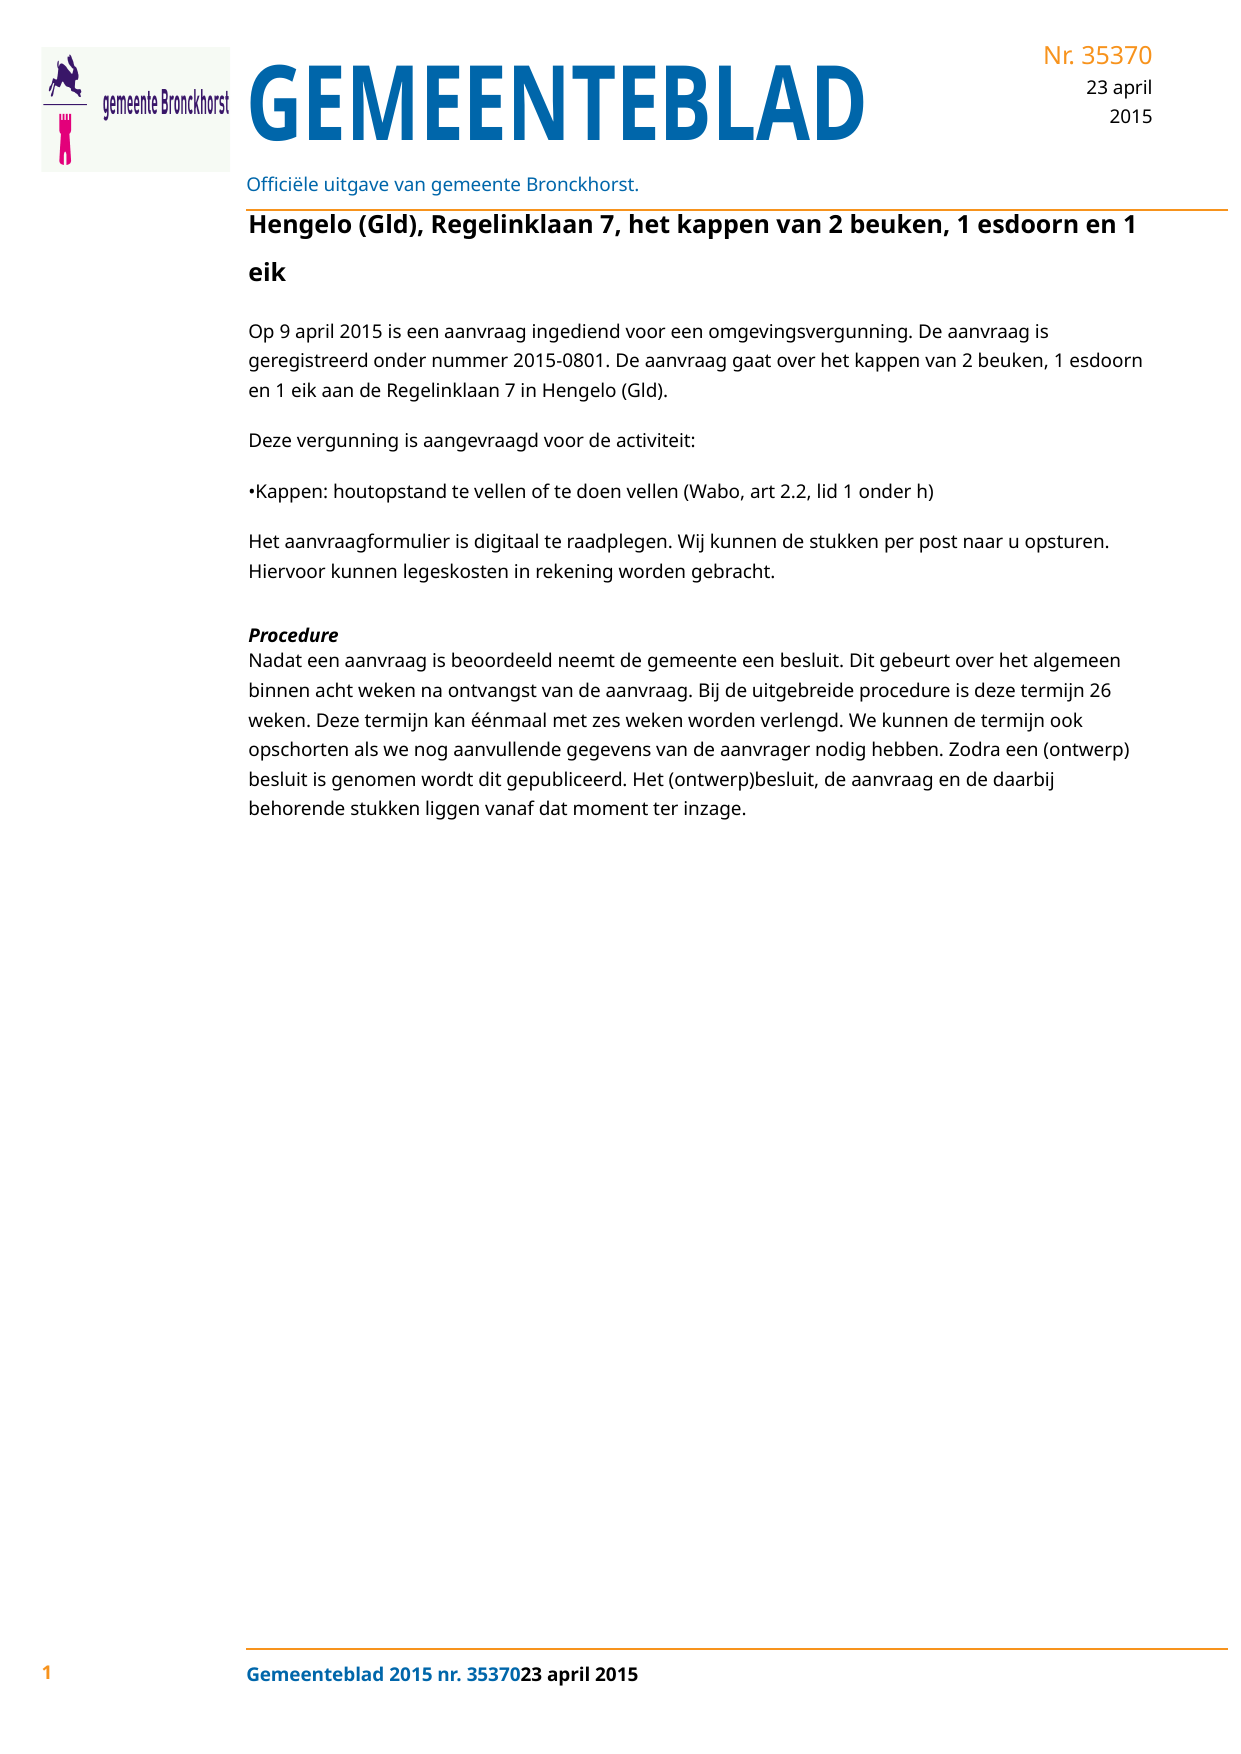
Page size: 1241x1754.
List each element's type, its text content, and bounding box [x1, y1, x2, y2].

text Procedure [248, 622, 1152, 648]
text Deze vergunning is aangevraagd voor de activiteit: [248, 427, 1152, 453]
text Het aanvraagformulier is digitaal te raadplegen. Wij kunnen de stukken per post naar u opsturen. Hiervoor kunnen legeskosten in rekening worden gebracht. [248, 528, 1152, 584]
text Hengelo (Gld), Regelinklaan 7, het kappen van 2 beuken, 1 esdoorn en 1 eik [248, 211, 1152, 288]
text Nadat een aanvraag is beoordeeld neemt de gemeente een besluit. Dit gebeurt over het algemeen binnen acht weken na ontvangst van de aanvraag. Bij de uitgebreide procedure is deze termijn 26 weken. Deze termijn kan éénmaal met zes weken worden verlengd. We kunnen de termijn ook opschorten als we nog aanvullende gegevens van de aanvrager nodig hebben. Zodra een (ontwerp) besluit is genomen wordt dit gepubliceerd. Het (ontwerp)besluit, de aanvraag en de daarbij behorende stukken liggen vanaf dat moment ter inzage. [248, 648, 1152, 821]
text •Kappen: houtopstand te vellen of te doen vellen (Wabo, art 2.2, lid 1 onder h) [248, 478, 1152, 504]
picture [41, 47, 231, 172]
text Op 9 april 2015 is een aanvraag ingediend voor een omgevingsvergunning. De aanvraag is geregistreerd onder nummer 2015-0801. De aanvraag gaat over het kappen van 2 beuken, 1 esdoorn en 1 eik aan de Regelinklaan 7 in Hengelo (Gld). [248, 318, 1152, 403]
